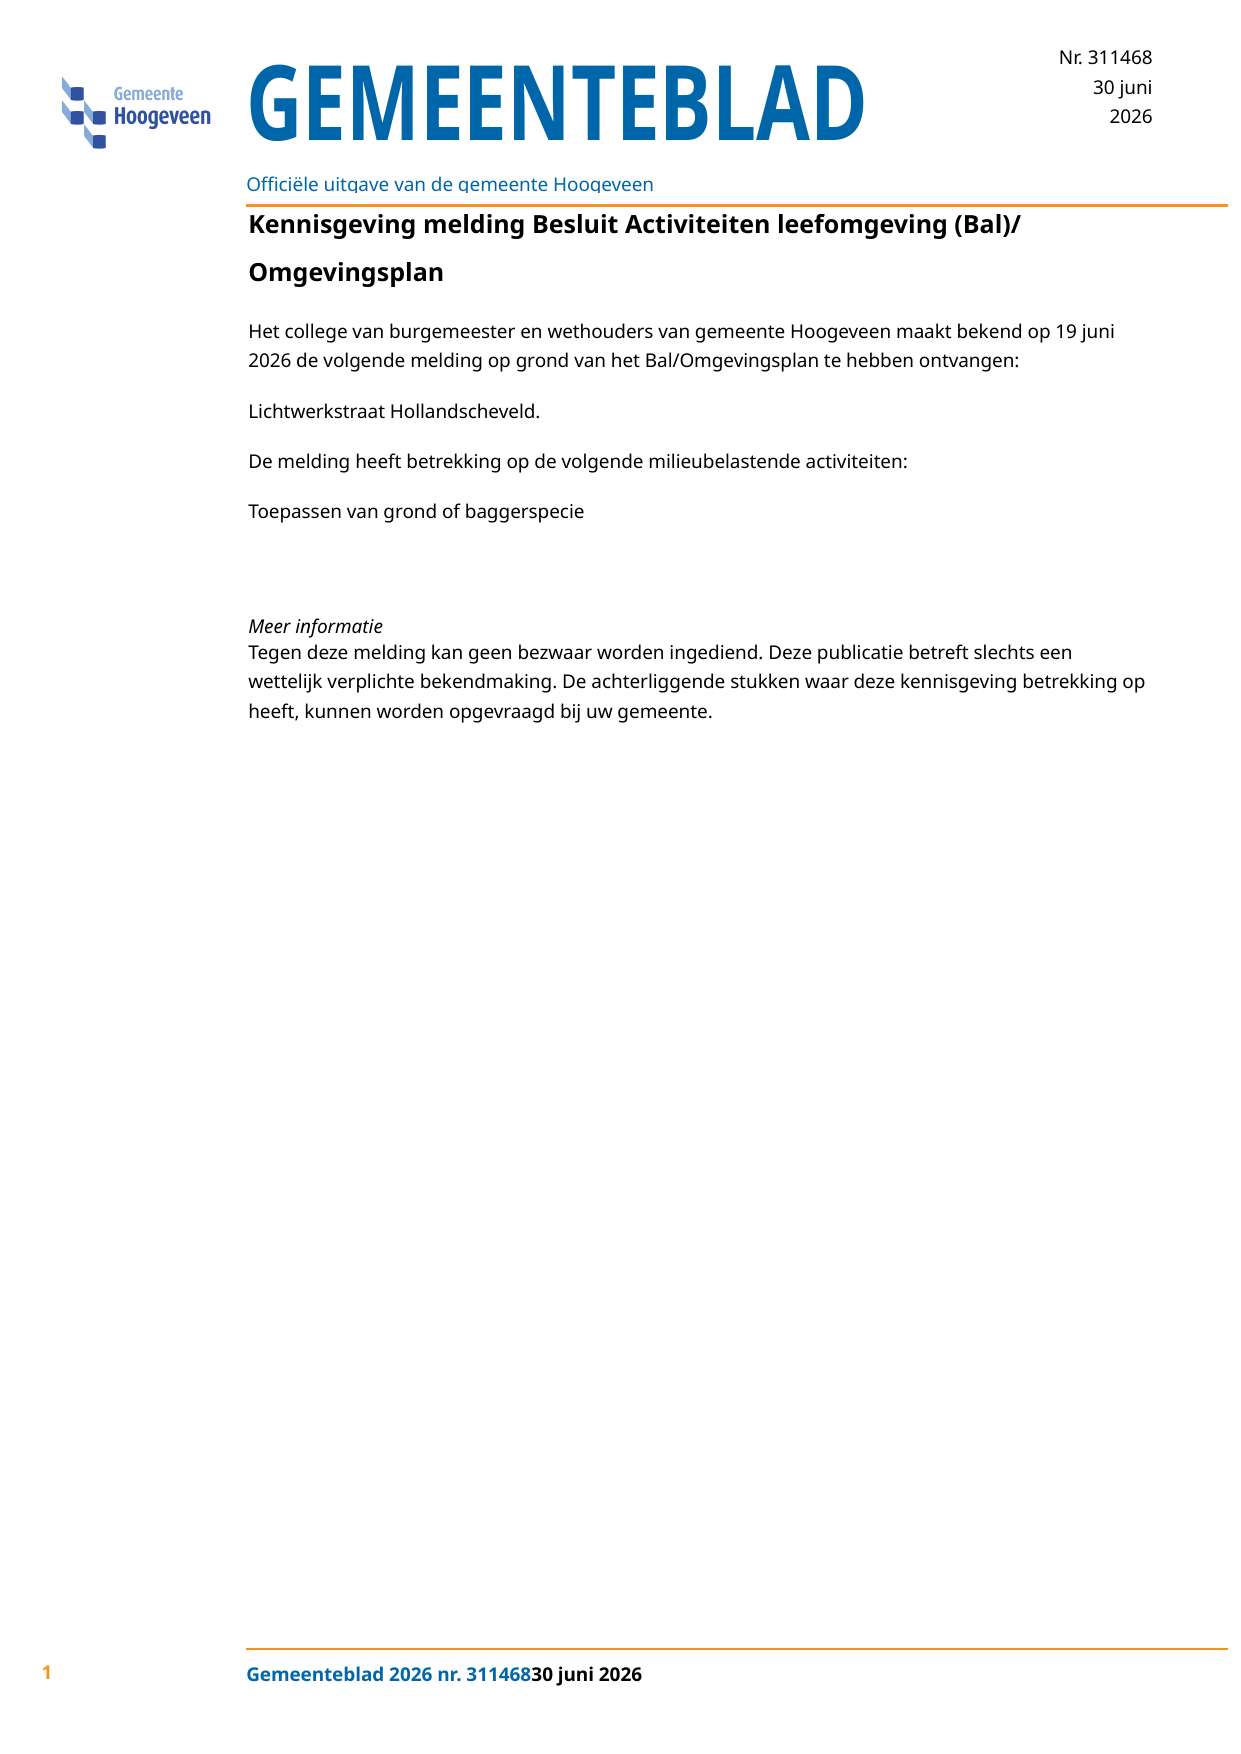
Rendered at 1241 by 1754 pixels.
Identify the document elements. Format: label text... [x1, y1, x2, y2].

text Toepassen van grond of baggerspecie [248, 499, 1152, 524]
picture [41, 47, 231, 172]
text Kennisgeving melding Besluit Activiteiten leefomgeving (Bal)/ Omgevingsplan [248, 207, 1152, 288]
text Lichtwerkstraat Hollandscheveld. [248, 398, 1152, 424]
text Het college van burgemeester en wethouders van gemeente Hoogeveen maakt bekend op 19 juni 2026 de volgende melding op grond van het Bal/Omgevingsplan te hebben ontvangen: [248, 318, 1152, 373]
text Meer informatie [248, 613, 1152, 639]
text Tegen deze melding kan geen bezwaar worden ingediend. Deze publicatie betreft slechts een wettelijk verplichte bekendmaking. De achterliggende stukken waar deze kennisgeving betrekking op heeft, kunnen worden opgevraagd bij uw gemeente. [248, 639, 1152, 724]
text De melding heeft betrekking op de volgende milieubelastende activiteiten: [248, 448, 1152, 474]
